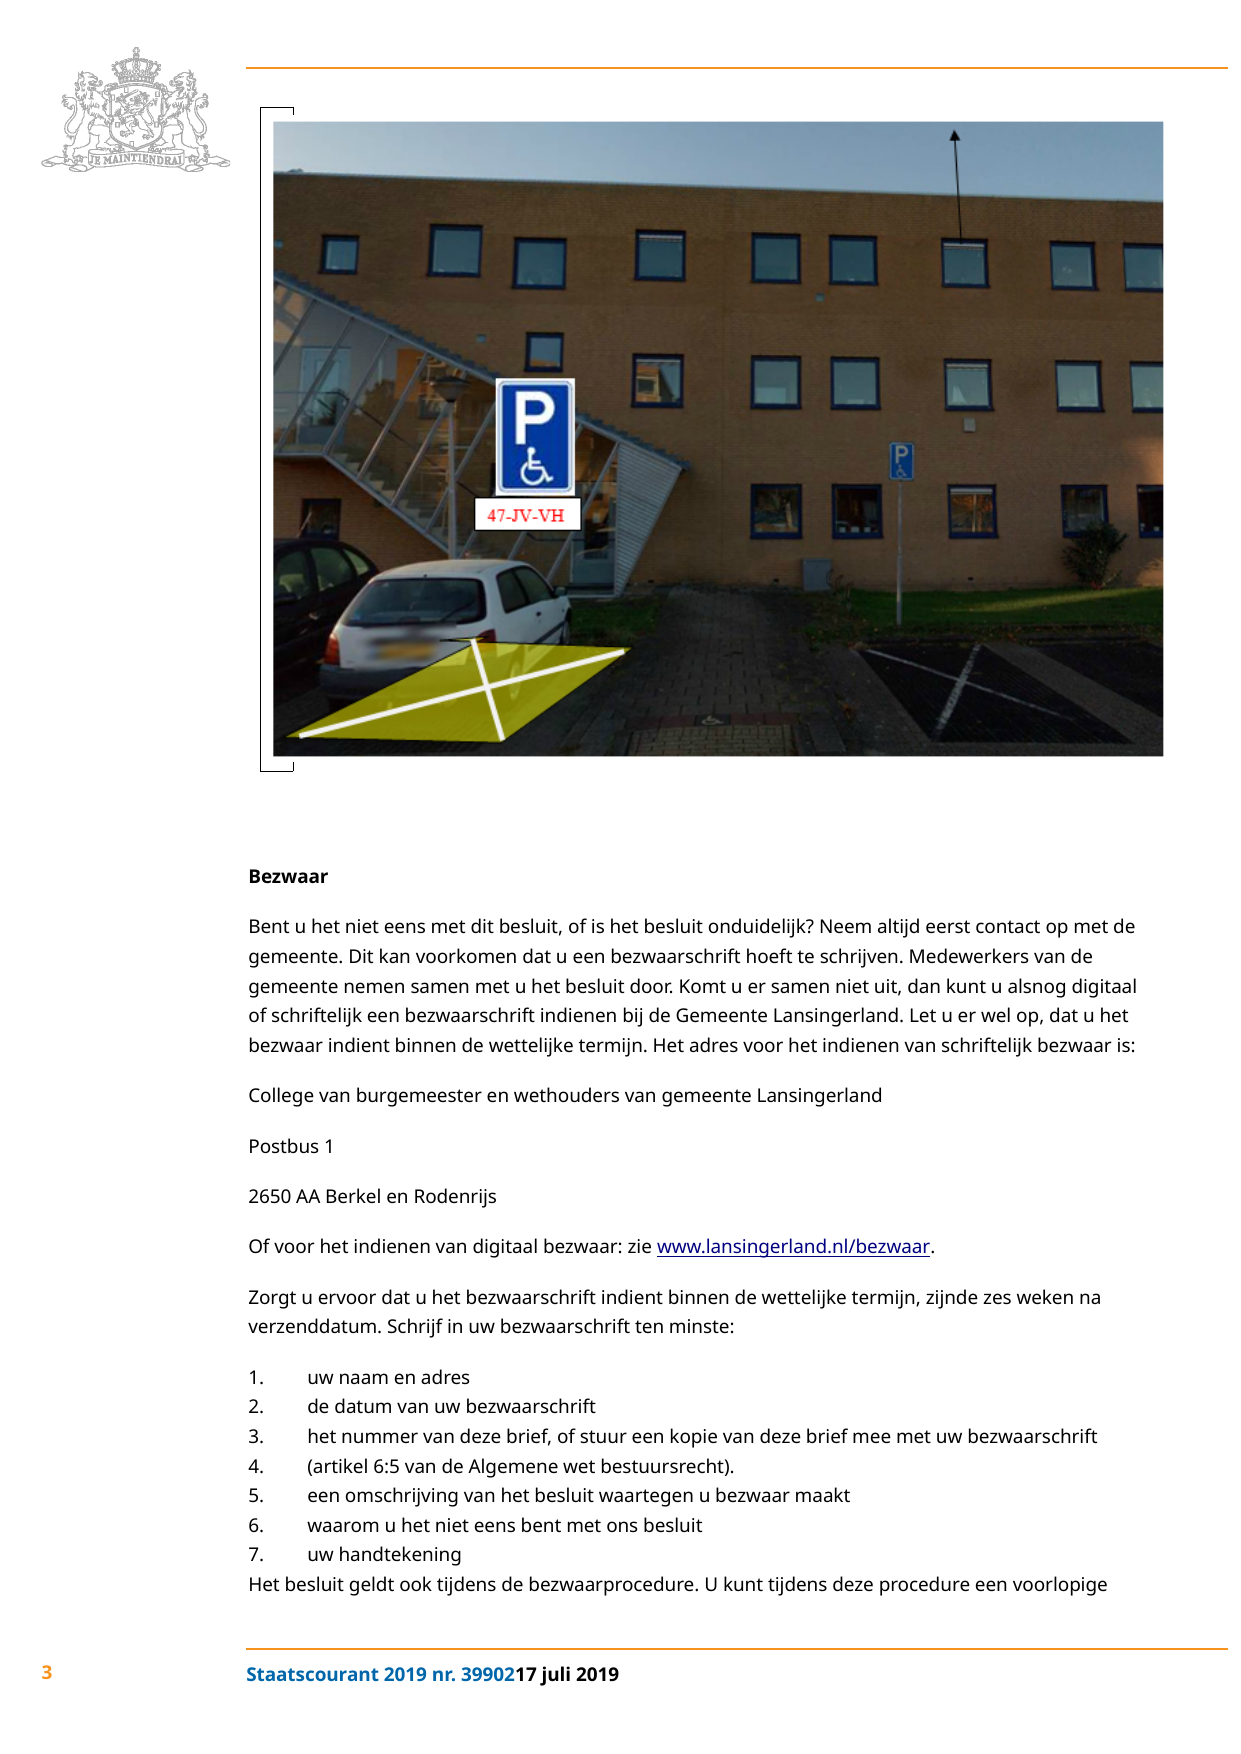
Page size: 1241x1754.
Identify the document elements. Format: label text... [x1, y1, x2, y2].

text 2650 AA Berkel en Rodenrijs [248, 1183, 1152, 1209]
list waarom u het niet eens bent met ons besluit [248, 1512, 1152, 1538]
text Bezwaar [248, 863, 1152, 889]
picture [41, 47, 231, 172]
text Of voor het indienen van digitaal bezwaar: zie www.lansingerland.nl/bezwaar. [248, 1234, 1152, 1259]
text Het besluit geldt ook tijdens de bezwaarprocedure. U kunt tijdens deze procedure een voorlopige [248, 1571, 1152, 1597]
list uw naam en adres [248, 1364, 1152, 1390]
text Bent u het niet eens met dit besluit, of is het besluit onduidelijk? Neem altijd eerst contact op met de gemeente. Dit kan voorkomen dat u een bezwaarschrift hoeft te schrijven. Medewerkers van de gemeente nemen samen met u het besluit door. Komt u er samen niet uit, dan kunt u alsnog digitaal of schriftelijk een bezwaarschrift indienen bij de Gemeente Lansingerland. Let u er wel op, dat u het bezwaar indient binnen de wettelijke termijn. Het adres voor het indienen van schriftelijk bezwaar is: [248, 914, 1152, 1058]
list het nummer van deze brief, of stuur een kopie van deze brief mee met uw bezwaarschrift [248, 1423, 1152, 1449]
text College van burgemeester en wethouders van gemeente Lansingerland [248, 1082, 1152, 1108]
list uw handtekening [248, 1542, 1152, 1567]
picture [268, 115, 1173, 762]
list een omschrijving van het besluit waartegen u bezwaar maakt [248, 1482, 1152, 1508]
list de datum van uw bezwaarschrift [248, 1394, 1152, 1419]
text Postbus 1 [248, 1133, 1152, 1159]
list (artikel 6:5 van de Algemene wet bestuursrecht). [248, 1453, 1152, 1479]
text Zorgt u ervoor dat u het bezwaarschrift indient binnen de wettelijke termijn, zijnde zes weken na verzenddatum. Schrijf in uw bezwaarschrift ten minste: [248, 1284, 1152, 1339]
